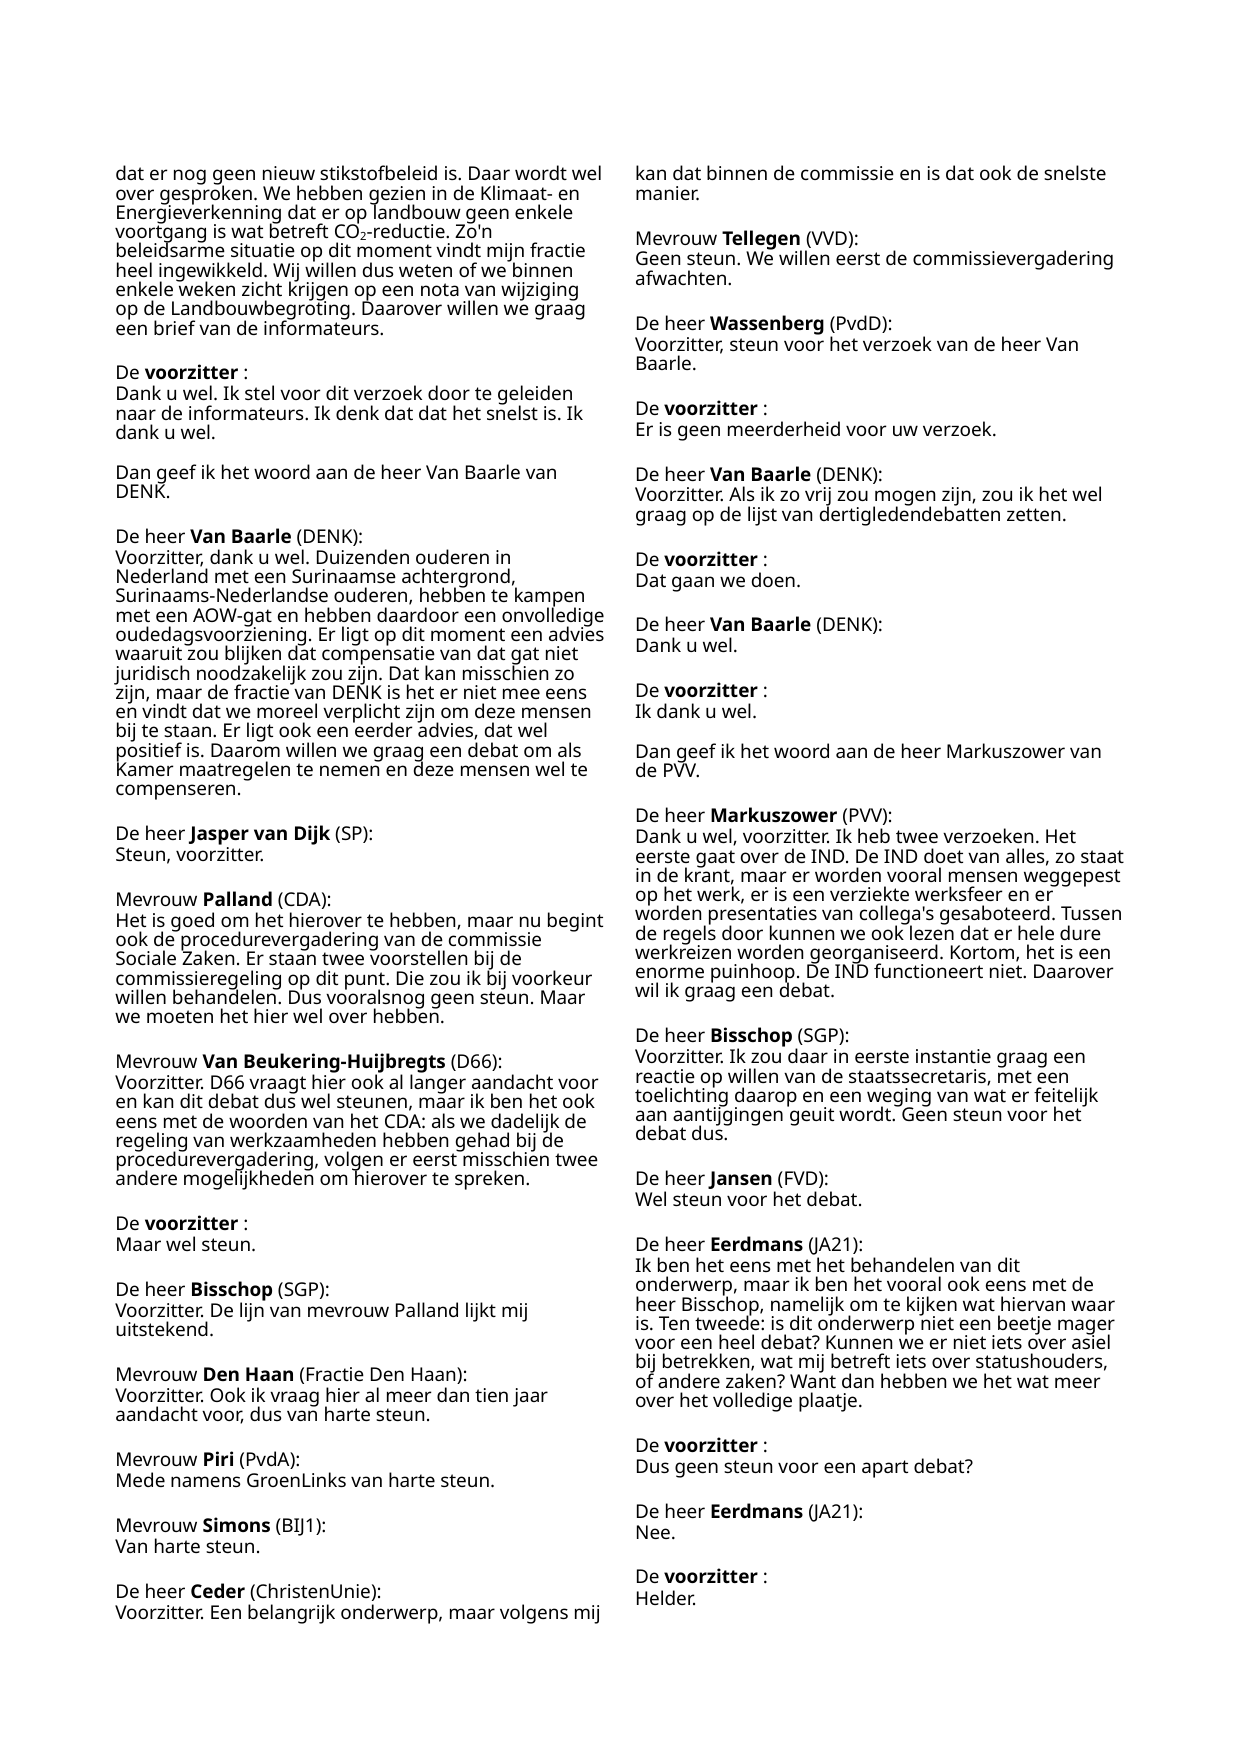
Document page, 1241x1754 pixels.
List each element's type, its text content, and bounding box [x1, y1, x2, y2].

text Dan geef ik het woord aan de heer Van Baarle van DENK. [115, 464, 605, 502]
text De voorzitter : [115, 359, 605, 385]
text De heer Eerdmans (JA21): [635, 1498, 1125, 1524]
text Er is geen meerderheid voor uw verzoek. [635, 421, 1125, 440]
text kan dat binnen de commissie en is dat ook de snelste manier. [635, 165, 1125, 204]
text Mevrouw Van Beukering-Huijbregts (D66): [115, 1048, 605, 1074]
text Voorzitter. D66 vraagt hier ook al langer aandacht voor en kan dit debat dus wel steunen, maar ik ben het ook eens met de woorden van het CDA: als we dadelijk de regeling van werkzaamheden hebben gehad bij de procedurevergadering, volgen er eerst misschien twee andere mogelijkheden om hierover te spreken. [115, 1074, 605, 1190]
text De heer Eerdmans (JA21): [635, 1231, 1125, 1257]
text De heer Markuszower (PVV): [635, 803, 1125, 828]
text Ik dank u wel. [635, 703, 1125, 722]
text De voorzitter : [635, 677, 1125, 703]
text De heer Wassenberg (PvdD): [635, 310, 1125, 336]
text Het is goed om het hierover te hebben, maar nu begint ook de procedurevergadering van de commissie Sociale Zaken. Er staan twee voorstellen bij de commissieregeling op dit punt. Die zou ik bij voorkeur willen behandelen. Dus vooralsnog geen steun. Maar we moeten het hier wel over hebben. [115, 912, 605, 1027]
text De heer Jansen (FVD): [635, 1166, 1125, 1191]
text Mevrouw Palland (CDA): [115, 886, 605, 912]
text De voorzitter : [635, 395, 1125, 421]
text De heer Bisschop (SGP): [635, 1023, 1125, 1048]
text Helder. [635, 1589, 1125, 1609]
text Dus geen steun voor een apart debat? [635, 1458, 1125, 1477]
text Dan geef ik het woord aan de heer Markuszower van de PVV. [635, 743, 1125, 782]
text De voorzitter : [635, 546, 1125, 572]
text Voorzitter, dank u wel. Duizenden ouderen in Nederland met een Surinaamse achtergrond, Surinaams-Nederlandse ouderen, hebben te kampen met een AOW-gat en hebben daardoor een onvolledige oudedagsvoorziening. Er ligt op dit moment een advies waaruit zou blijken dat compensatie van dat gat niet juridisch noodzakelijk zou zijn. Dat kan misschien zo zijn, maar de fractie van DENK is het er niet mee eens en vindt dat we moreel verplicht zijn om deze mensen bij te staan. Er ligt ook een eerder advies, dat wel positief is. Daarom willen we graag een debat om als Kamer maatregelen te nemen en deze mensen wel te compenseren. [115, 549, 605, 799]
text Voorzitter. De lijn van mevrouw Palland lijkt mij uitstekend. [115, 1302, 605, 1341]
text De heer Van Baarle (DENK): [115, 523, 605, 549]
text Mevrouw Piri (PvdA): [115, 1447, 605, 1472]
text De heer Bisschop (SGP): [115, 1276, 605, 1302]
text Voorzitter. Een belangrijk onderwerp, maar volgens mij [115, 1604, 605, 1623]
text dat er nog geen nieuw stikstofbeleid is. Daar wordt wel over gesproken. We hebben gezien in de Klimaat- en Energieverkenning dat er op landbouw geen enkele voortgang is wat betreft CO2-reductie. Zo'n beleidsarme situatie op dit moment vindt mijn fractie heel ingewikkeld. Wij willen dus weten of we binnen enkele weken zicht krijgen op een nota van wijziging op de Landbouwbegroting. Daarover willen we graag een brief van de informateurs. [115, 165, 605, 339]
text Mevrouw Simons (BIJ1): [115, 1512, 605, 1538]
text Dank u wel, voorzitter. Ik heb twee verzoeken. Het eerste gaat over de IND. De IND doet van alles, zo staat in de krant, maar er worden vooral mensen weggepest op het werk, er is een verziekte werksfeer en er worden presentaties van collega's gesaboteerd. Tussen de regels door kunnen we ook lezen dat er hele dure werkreizen worden georganiseerd. Kortom, het is een enorme puinhoop. De IND functioneert niet. Daarover wil ik graag een debat. [635, 828, 1125, 1002]
text Mede namens GroenLinks van harte steun. [115, 1472, 605, 1492]
text De heer Van Baarle (DENK): [635, 612, 1125, 637]
text Geen steun. We willen eerst de commissievergadering afwachten. [635, 250, 1125, 289]
text Wel steun voor het debat. [635, 1191, 1125, 1211]
text Ik ben het eens met het behandelen van dit onderwerp, maar ik ben het vooral ook eens met de heer Bisschop, namelijk om te kijken wat hiervan waar is. Ten tweede: is dit onderwerp niet een beetje mager voor een heel debat? Kunnen we er niet iets over asiel bij betrekken, wat mij betreft iets over statushouders, of andere zaken? Want dan hebben we het wat meer over het volledige plaatje. [635, 1257, 1125, 1411]
text Mevrouw Tellegen (VVD): [635, 225, 1125, 250]
text De heer Jasper van Dijk (SP): [115, 820, 605, 846]
text De voorzitter : [635, 1432, 1125, 1458]
text Steun, voorzitter. [115, 846, 605, 865]
text Maar wel steun. [115, 1236, 605, 1256]
text Dank u wel. [635, 637, 1125, 657]
text De heer Ceder (ChristenUnie): [115, 1578, 605, 1604]
text Dat gaan we doen. [635, 572, 1125, 591]
text Voorzitter. Als ik zo vrij zou mogen zijn, zou ik het wel graag op de lijst van dertigledendebatten zetten. [635, 486, 1125, 525]
text Voorzitter. Ik zou daar in eerste instantie graag een reactie op willen van de staatssecretaris, met een toelichting daarop en een weging van wat er feitelijk aan aantijgingen geuit wordt. Geen steun voor het debat dus. [635, 1048, 1125, 1145]
text De heer Van Baarle (DENK): [635, 461, 1125, 486]
text Van harte steun. [115, 1538, 605, 1557]
text Nee. [635, 1524, 1125, 1543]
text Voorzitter, steun voor het verzoek van de heer Van Baarle. [635, 336, 1125, 374]
text Dank u wel. Ik stel voor dit verzoek door te geleiden naar de informateurs. Ik denk dat dat het snelst is. Ik dank u wel. [115, 385, 605, 443]
text Mevrouw Den Haan (Fractie Den Haan): [115, 1361, 605, 1387]
text De voorzitter : [635, 1564, 1125, 1589]
text De voorzitter : [115, 1211, 605, 1236]
text Voorzitter. Ook ik vraag hier al meer dan tien jaar aandacht voor, dus van harte steun. [115, 1387, 605, 1426]
